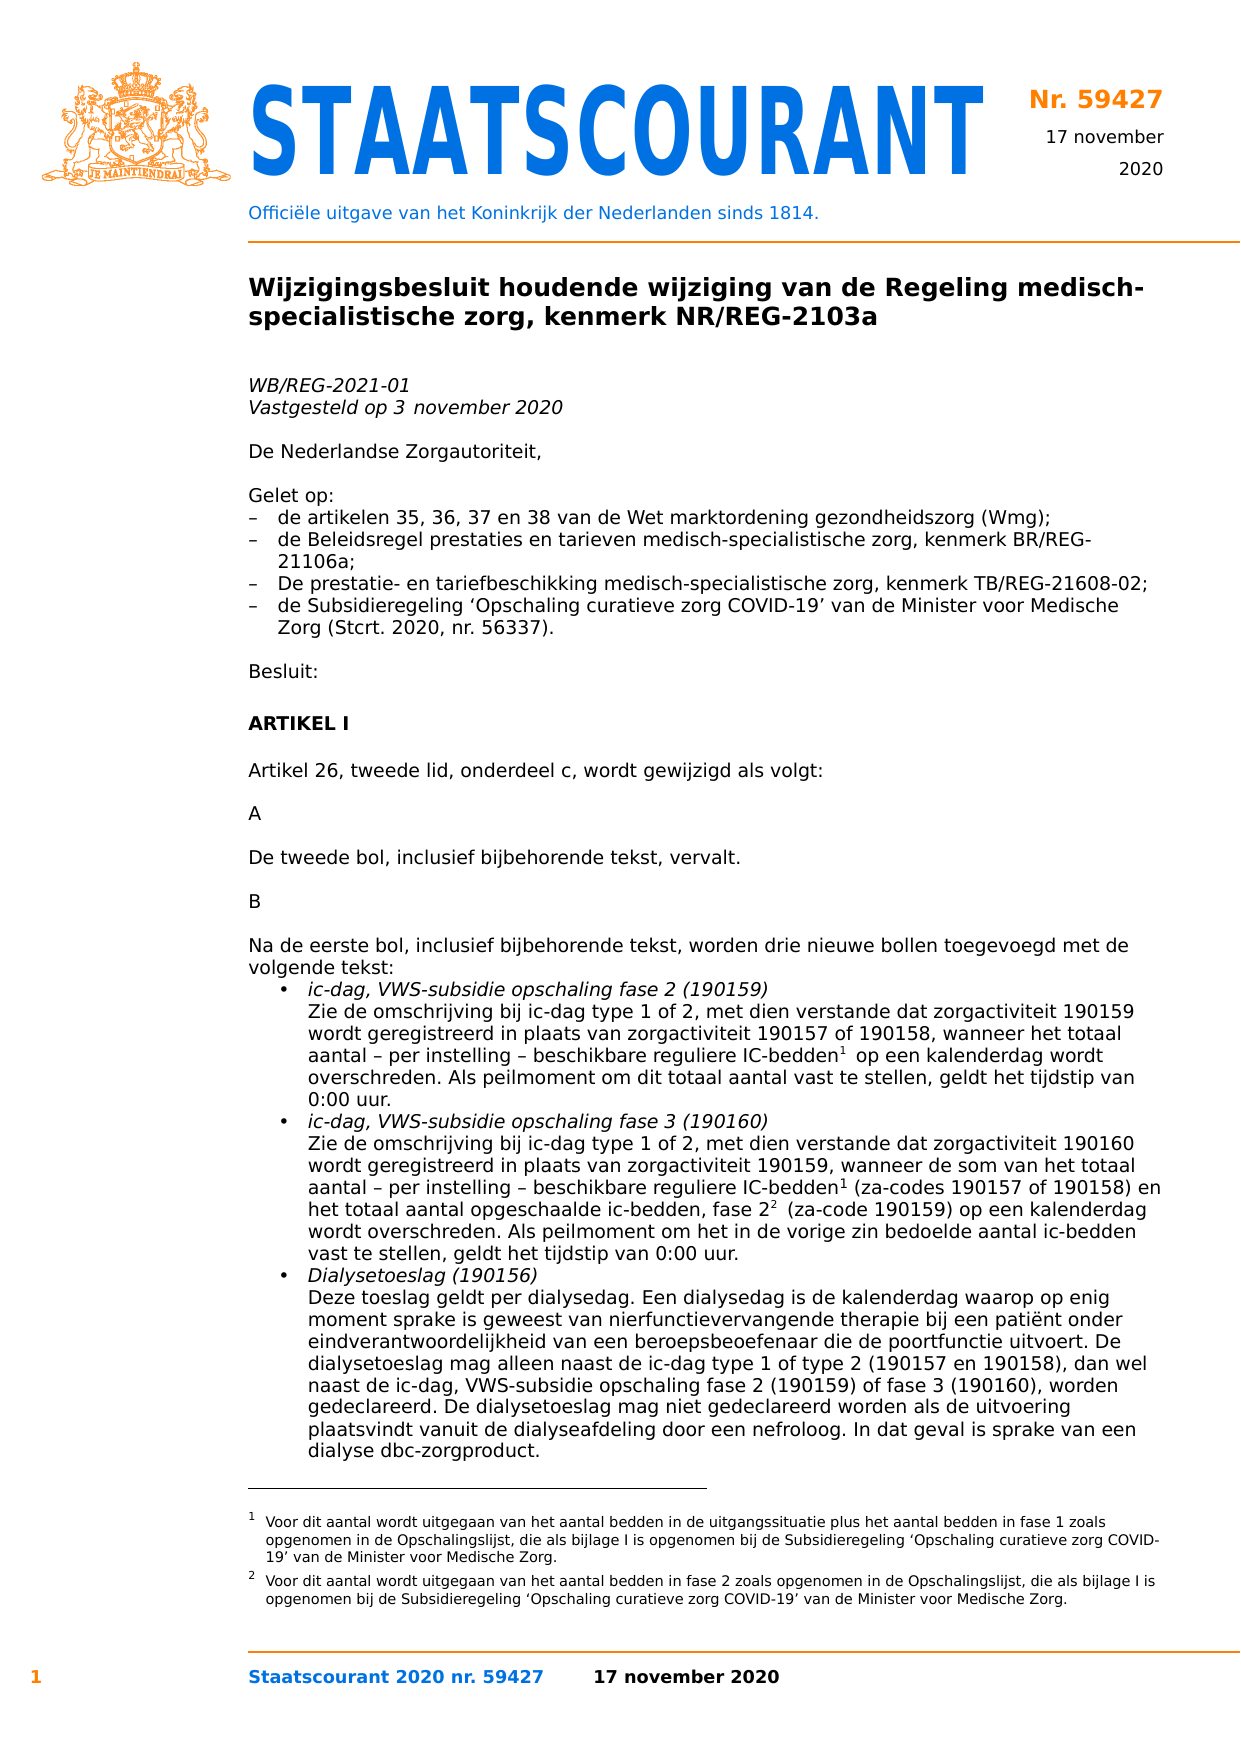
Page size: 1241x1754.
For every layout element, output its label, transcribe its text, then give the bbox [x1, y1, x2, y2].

text – de Subsidieregeling ‘Opschaling curatieve zorg COVID-19’ van de Minister voor Medische Zorg (Stcrt. 2020, nr. 56337). [248, 595, 1163, 639]
text – de Beleidsregel prestaties en tarieven medisch-specialistische zorg, kenmerk BR/REG-21106a; [248, 529, 1163, 573]
text Gelet op: [248, 485, 1163, 507]
text B [248, 891, 1163, 913]
text Zie de omschrijving bij ic-dag type 1 of 2, met dien verstande dat zorgactiviteit 190160 wordt geregistreerd in plaats van zorgactiviteit 190159, wanneer de som van het totaal aantal – per instelling – beschikbare reguliere IC-bedden1 (za-codes 190157 of 190158) en het totaal aantal opgeschaalde ic-bedden, fase 2 (za-code 190159) op een kalenderdag wordt overschreden. Als peilmoment om het in de vorige zin bedoelde aantal ic-bedden vast te stellen, geldt het tijdstip van 0:00 uur. [308, 1133, 1163, 1264]
table_cell 17 november [998, 121, 1240, 153]
text WB/REG-2021-01 [248, 375, 1163, 397]
table_header [25, 62, 248, 241]
text Na de eerste bol, inclusief bijbehorende tekst, worden drie nieuwe bollen toegevoegd met de volgende tekst: [248, 935, 1163, 979]
table_header Nr. 59427 [998, 62, 1240, 121]
text • ic-dag, VWS-subsidie opschaling fase 3 (190160) [278, 1111, 1163, 1133]
subtitle ARTIKEL I [248, 712, 1163, 734]
text A [248, 803, 1163, 825]
text Besluit: [248, 661, 1163, 682]
text De tweede bol, inclusief bijbehorende tekst, vervalt. [248, 847, 1163, 869]
text Artikel 26, tweede lid, onderdeel c, wordt gewijzigd als volgt: [248, 759, 1163, 781]
text – de artikelen 35, 36, 37 en 38 van de Wet marktordening gezondheidszorg (Wmg); [248, 507, 1163, 529]
table_header STAATSCOURANT [248, 62, 998, 203]
table_cell 2020 [998, 153, 1240, 203]
table_cell Officiële uitgave van het Koninkrijk der Nederlanden sinds 1814. [248, 203, 1240, 241]
text Zie de omschrijving bij ic-dag type 1 of 2, met dien verstande dat zorgactiviteit 190159 wordt geregistreerd in plaats van zorgactiviteit 190157 of 190158, wanneer het totaal aantal – per instelling – beschikbare reguliere IC-bedden op een kalenderdag wordt overschreden. Als peilmoment om dit totaal aantal vast te stellen, geldt het tijdstip van 0:00 uur. [308, 1001, 1163, 1111]
text De Nederlandse Zorgautoriteit, [248, 441, 1163, 463]
text – De prestatie- en tariefbeschikking medisch-specialistische zorg, kenmerk TB/REG-21608-02; [248, 573, 1163, 595]
text Voor dit aantal wordt uitgegaan van het aantal bedden in de uitgangssituatie plus het aantal bedden in fase 1 zoals opgenomen in de Opschalingslijst, die als bijlage I is opgenomen bij de Subsidieregeling ‘Opschaling curatieve zorg COVID-19’ van de Minister voor Medische Zorg. [248, 1510, 1163, 1566]
text Voor dit aantal wordt uitgegaan van het aantal bedden in fase 2 zoals opgenomen in de Opschalingslijst, die als bijlage I is opgenomen bij de Subsidieregeling ‘Opschaling curatieve zorg COVID-19’ van de Minister voor Medische Zorg. [248, 1569, 1163, 1608]
text • Dialysetoeslag (190156) [278, 1264, 1163, 1287]
picture [41, 62, 231, 186]
text • ic-dag, VWS-subsidie opschaling fase 2 (190159) [278, 979, 1163, 1001]
text Deze toeslag geldt per dialysedag. Een dialysedag is de kalenderdag waarop op enig moment sprake is geweest van nierfunctievervangende therapie bij een patiënt onder eindverantwoordelijkheid van een beroepsbeoefenaar die de poortfunctie uitvoert. De dialysetoeslag mag alleen naast de ic-dag type 1 of type 2 (190157 en 190158), dan wel naast de ic-dag, VWS-subsidie opschaling fase 2 (190159) of fase 3 (190160), worden gedeclareerd. De dialysetoeslag mag niet gedeclareerd worden als de uitvoering plaatsvindt vanuit de dialyseafdeling door een nefroloog. In dat geval is sprake van een dialyse dbc-zorgproduct. [308, 1287, 1163, 1462]
subtitle Wijzigingsbesluit houdende wijziging van de Regeling medisch-specialistische zorg, kenmerk NR/REG-2103a [248, 273, 1163, 331]
text Vastgesteld op 3 november 2020 [248, 397, 1163, 419]
